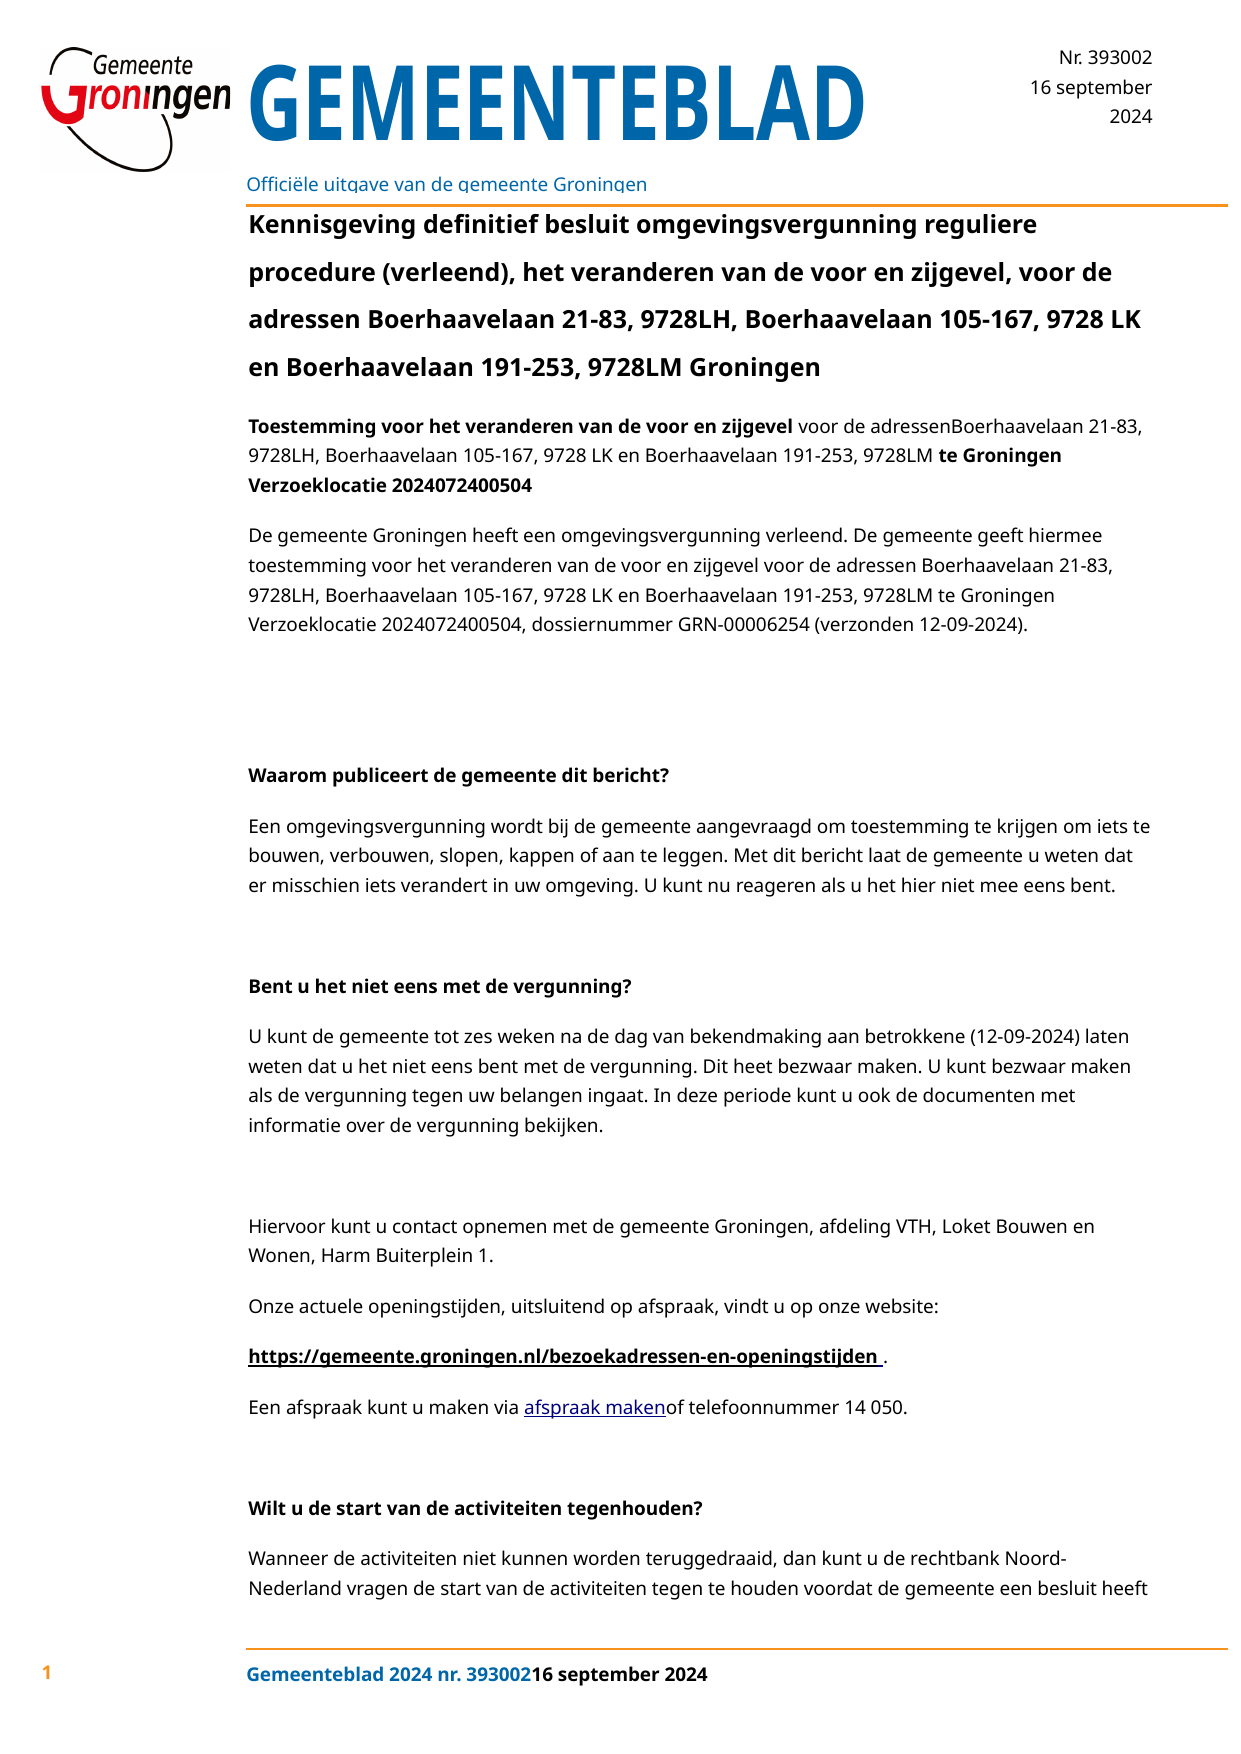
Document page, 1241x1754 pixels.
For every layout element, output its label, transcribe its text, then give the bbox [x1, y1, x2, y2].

picture [41, 47, 231, 172]
text Bent u het niet eens met de vergunning? [248, 973, 1152, 999]
text Wilt u de start van de activiteiten tegenhouden? [248, 1495, 1152, 1521]
text Een omgevingsvergunning wordt bij de gemeente aangevraagd om toestemming te krijgen om iets te bouwen, verbouwen, slopen, kappen of aan te leggen. Met dit bericht laat de gemeente u weten dat er misschien iets verandert in uw omgeving. U kunt nu reageren als u het hier niet mee eens bent. [248, 813, 1152, 898]
text Toestemming voor het veranderen van de voor en zijgevel voor de adressenBoerhaavelaan 21-83, 9728LH, Boerhaavelaan 105-167, 9728 LK en Boerhaavelaan 191-253, 9728LM te Groningen Verzoeklocatie 2024072400504 [248, 413, 1152, 498]
text De gemeente Groningen heeft een omgevingsvergunning verleend. De gemeente geeft hiermee toestemming voor het veranderen van de voor en zijgevel voor de adressen Boerhaavelaan 21-83, 9728LH, Boerhaavelaan 105-167, 9728 LK en Boerhaavelaan 191-253, 9728LM te Groningen Verzoeklocatie 2024072400504, dossiernummer GRN-00006254 (verzonden 12-09-2024). [248, 523, 1152, 637]
text https://gemeente.groningen.nl/bezoekadressen-en-openingstijden . [248, 1343, 1152, 1369]
text Wanneer de activiteiten niet kunnen worden teruggedraaid, dan kunt u de rechtbank Noord-Nederland vragen de start van de activiteiten tegen te houden voordat de gemeente een besluit heeft [248, 1545, 1152, 1601]
text Een afspraak kunt u maken via afspraak makenof telefoonnummer 14 050. [248, 1394, 1152, 1420]
text Hiervoor kunt u contact opnemen met de gemeente Groningen, afdeling VTH, Loket Bouwen en Wonen, Harm Buiterplein 1. [248, 1213, 1152, 1268]
text Kennisgeving definitief besluit omgevingsvergunning reguliere procedure (verleend), het veranderen van de voor en zijgevel, voor de adressen Boerhaavelaan 21-83, 9728LH, Boerhaavelaan 105-167, 9728 LK en Boerhaavelaan 191-253, 9728LM Groningen [248, 207, 1152, 384]
text U kunt de gemeente tot zes weken na de dag van bekendmaking aan betrokkene (12-09-2024) laten weten dat u het niet eens bent met de vergunning. Dit heet bezwaar maken. U kunt bezwaar maken als de vergunning tegen uw belangen ingaat. In deze periode kunt u ook de documenten met informatie over de vergunning bekijken. [248, 1023, 1152, 1138]
text Waarom publiceert de gemeente dit bericht? [248, 763, 1152, 788]
text Onze actuele openingstijden, uitsluitend op afspraak, vindt u op onze website: [248, 1293, 1152, 1319]
